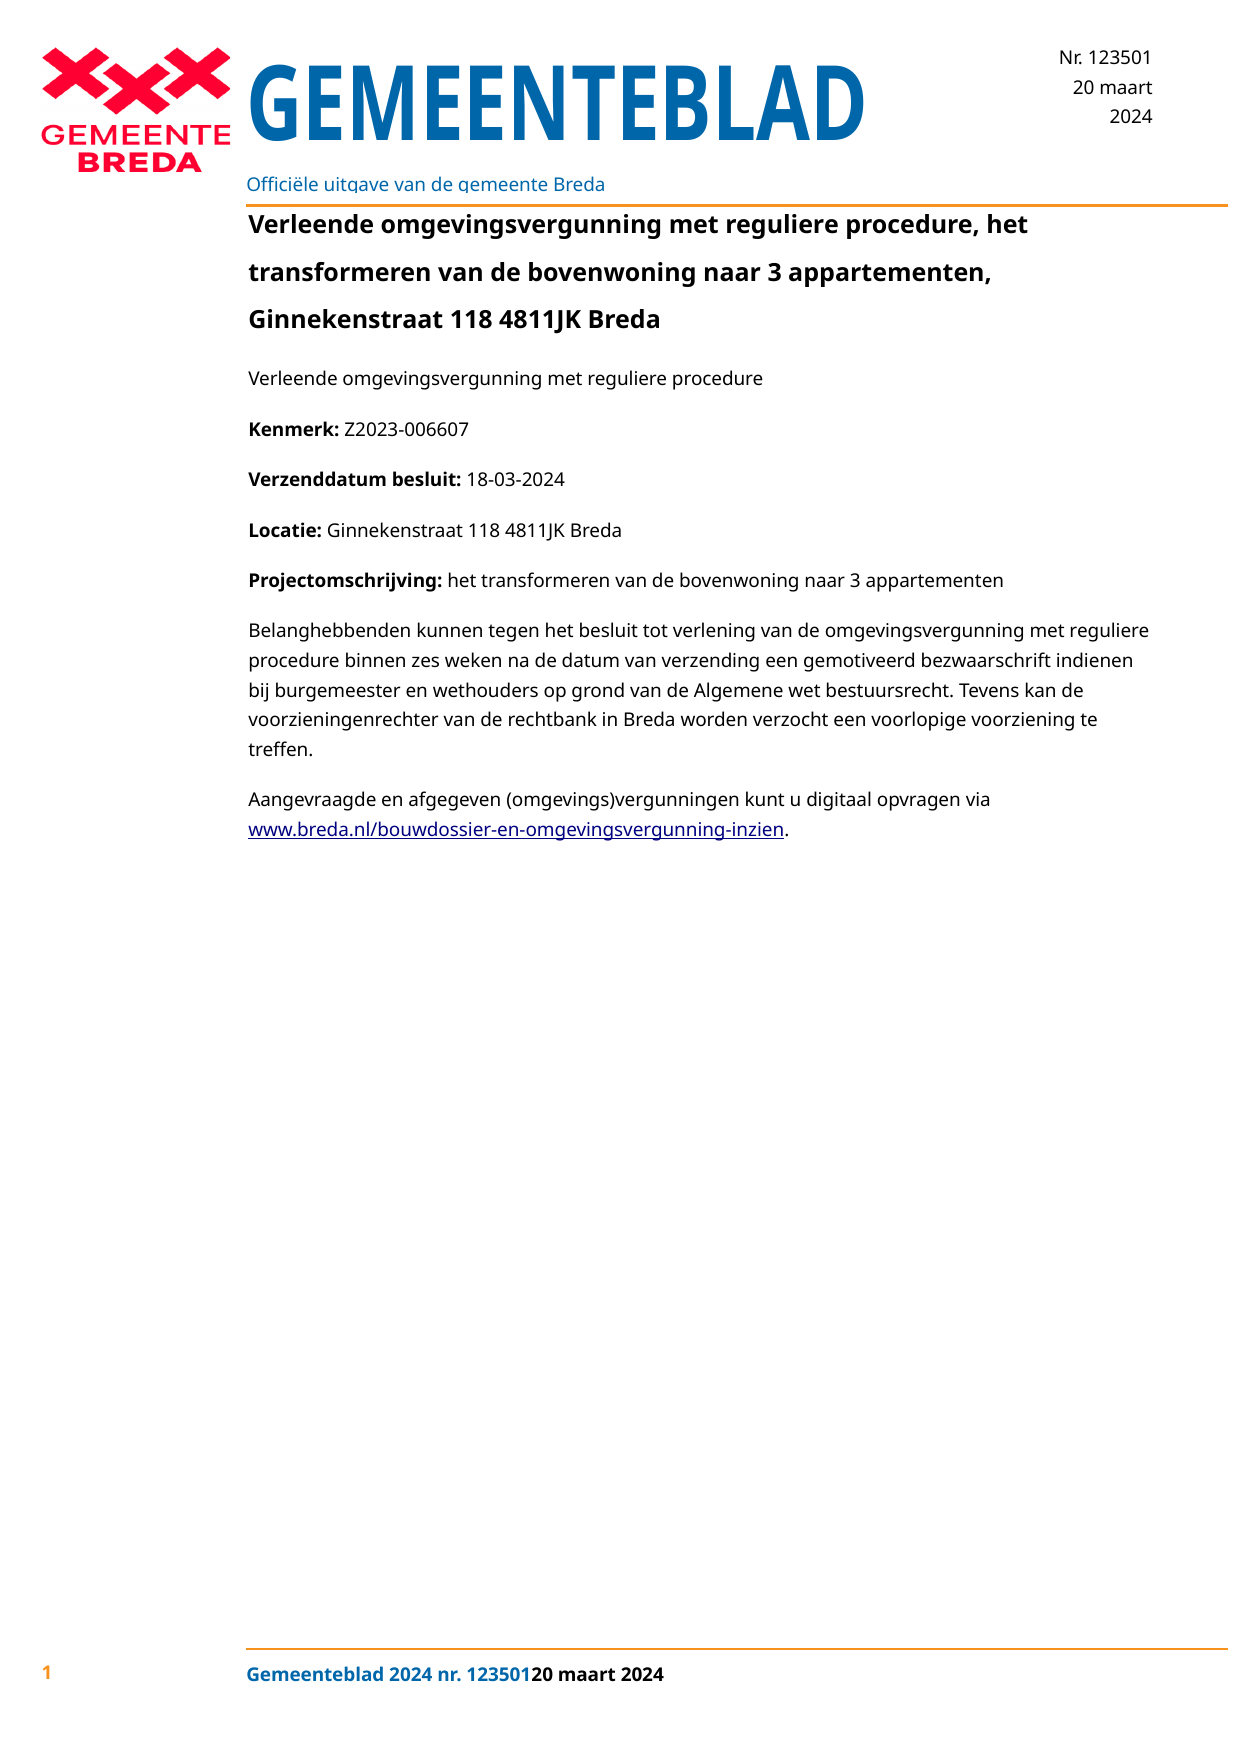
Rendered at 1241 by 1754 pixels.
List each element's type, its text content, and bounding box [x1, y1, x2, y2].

picture [41, 47, 231, 172]
text Aangevraagde en afgegeven (omgevings)vergunningen kunt u digitaal opvragen via www.breda.nl/bouwdossier-en-omgevingsvergunning-inzien. [248, 786, 1152, 842]
text Verzenddatum besluit: 18-03-2024 [248, 466, 1152, 492]
text Belanghebbenden kunnen tegen het besluit tot verlening van de omgevingsvergunning met reguliere procedure binnen zes weken na de datum van verzending een gemotiveerd bezwaarschrift indienen bij burgemeester en wethouders op grond van de Algemene wet bestuursrecht. Tevens kan de voorzieningenrechter van de rechtbank in Breda worden verzocht een voorlopige voorziening te treffen. [248, 618, 1152, 762]
text Projectomschrijving: het transformeren van de bovenwoning naar 3 appartementen [248, 567, 1152, 593]
text Verleende omgevingsvergunning met reguliere procedure [248, 366, 1152, 391]
text Kenmerk: Z2023-006607 [248, 416, 1152, 442]
text Verleende omgevingsvergunning met reguliere procedure, het transformeren van de bovenwoning naar 3 appartementen, Ginnekenstraat 118 4811JK Breda [248, 207, 1152, 336]
text Locatie: Ginnekenstraat 118 4811JK Breda [248, 517, 1152, 542]
